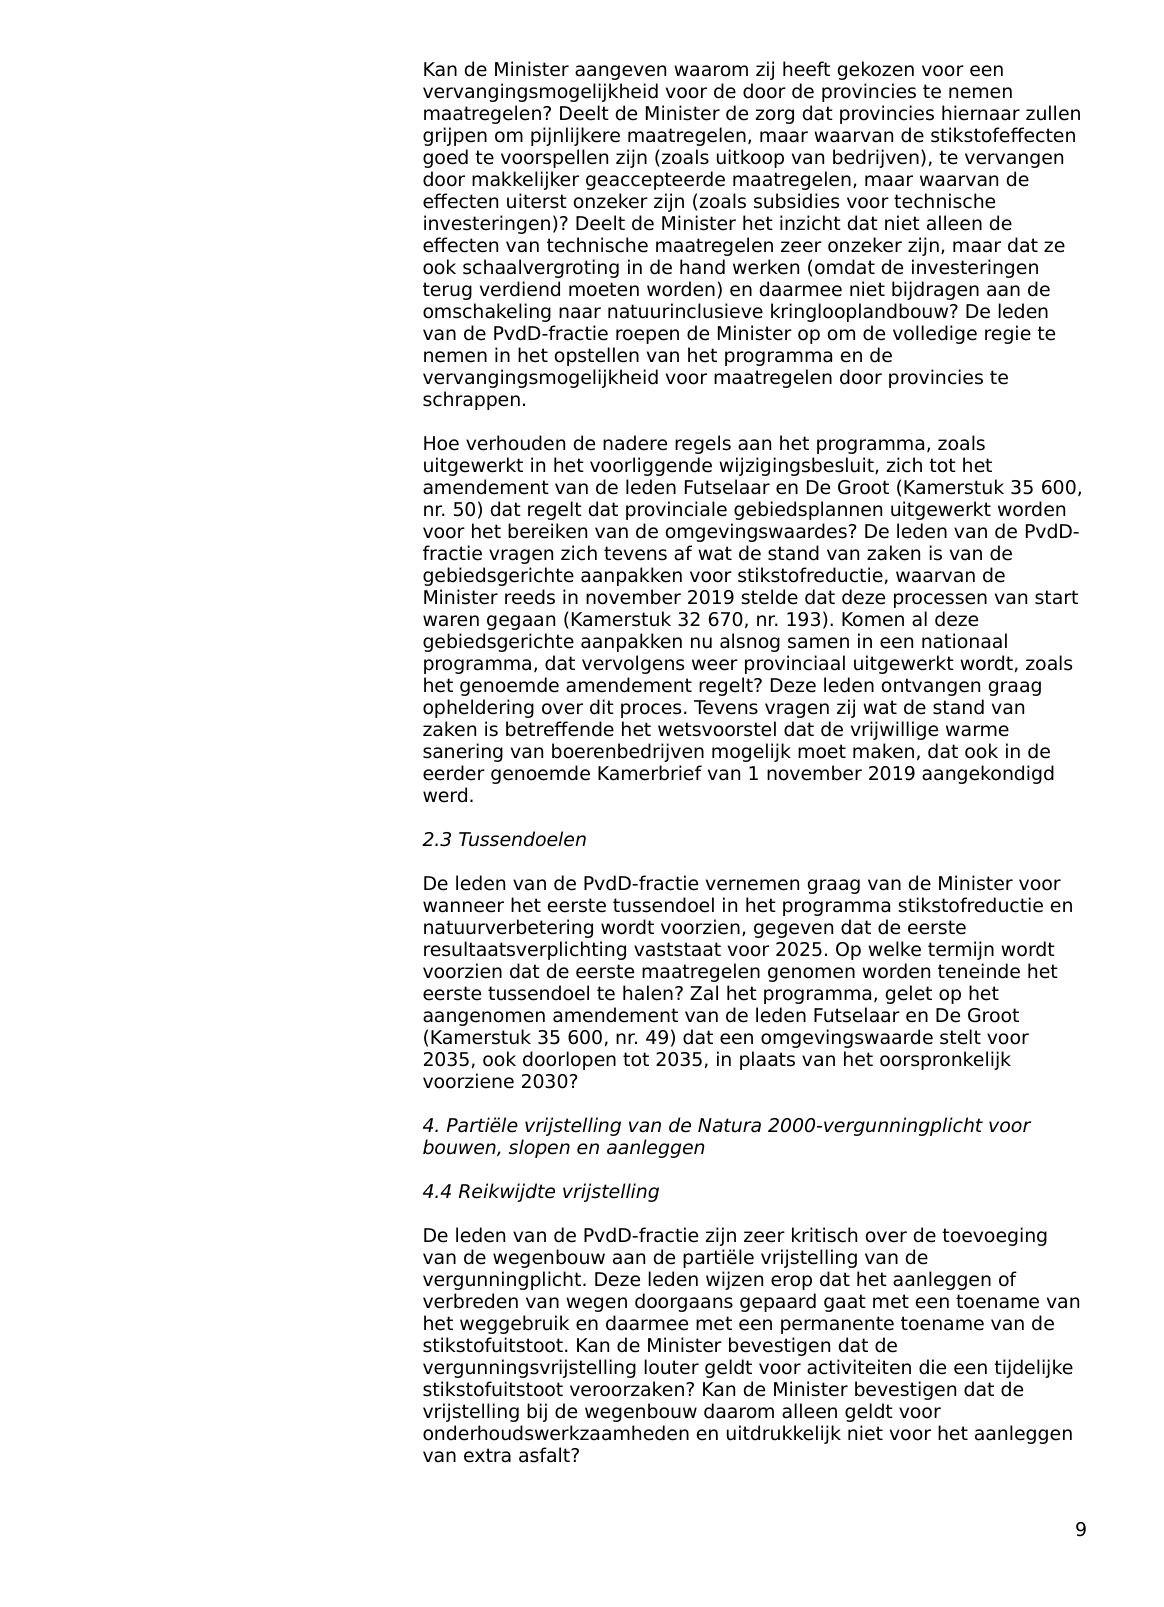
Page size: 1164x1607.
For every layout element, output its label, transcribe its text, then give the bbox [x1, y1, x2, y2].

subtitle 4.4 Reikwijdte vrijstelling [422, 1181, 1087, 1203]
subtitle 4. Partiële vrijstelling van de Natura 2000-vergunningplicht voor bouwen, slopen en aanleggen [422, 1115, 1087, 1159]
text Kan de Minister aangeven waarom zij heeft gekozen voor een vervangingsmogelijkheid voor de door de provincies te nemen maatregelen? Deelt de Minister de zorg dat provincies hiernaar zullen grijpen om pijnlijkere maatregelen, maar waarvan de stikstofeffecten goed te voorspellen zijn (zoals uitkoop van bedrijven), te vervangen door makkelijker geaccepteerde maatregelen, maar waarvan de effecten uiterst onzeker zijn (zoals subsidies voor technische investeringen)? Deelt de Minister het inzicht dat niet alleen de effecten van technische maatregelen zeer onzeker zijn, maar dat ze ook schaalvergroting in de hand werken (omdat de investeringen terug verdiend moeten worden) en daarmee niet bijdragen aan de omschakeling naar natuurinclusieve kringlooplandbouw? De leden van de PvdD-fractie roepen de Minister op om de volledige regie te nemen in het opstellen van het programma en de vervangingsmogelijkheid voor maatregelen door provincies te schrappen. [422, 59, 1087, 411]
text Hoe verhouden de nadere regels aan het programma, zoals uitgewerkt in het voorliggende wijzigingsbesluit, zich tot het amendement van de leden Futselaar en De Groot (Kamerstuk 35 600, nr. 50) dat regelt dat provinciale gebiedsplannen uitgewerkt worden voor het bereiken van de omgevingswaardes? De leden van de PvdD-fractie vragen zich tevens af wat de stand van zaken is van de gebiedsgerichte aanpakken voor stikstofreductie, waarvan de Minister reeds in november 2019 stelde dat deze processen van start waren gegaan (Kamerstuk 32 670, nr. 193). Komen al deze gebiedsgerichte aanpakken nu alsnog samen in een nationaal programma, dat vervolgens weer provinciaal uitgewerkt wordt, zoals het genoemde amendement regelt? Deze leden ontvangen graag opheldering over dit proces. Tevens vragen zij wat de stand van zaken is betreffende het wetsvoorstel dat de vrijwillige warme sanering van boerenbedrijven mogelijk moet maken, dat ook in de eerder genoemde Kamerbrief van 1 november 2019 aangekondigd werd. [422, 433, 1087, 807]
text De leden van de PvdD-fractie vernemen graag van de Minister voor wanneer het eerste tussendoel in het programma stikstofreductie en natuurverbetering wordt voorzien, gegeven dat de eerste resultaatsverplichting vaststaat voor 2025. Op welke termijn wordt voorzien dat de eerste maatregelen genomen worden teneinde het eerste tussendoel te halen? Zal het programma, gelet op het aangenomen amendement van de leden Futselaar en De Groot (Kamerstuk 35 600, nr. 49) dat een omgevingswaarde stelt voor 2035, ook doorlopen tot 2035, in plaats van het oorspronkelijk voorziene 2030? [422, 873, 1087, 1093]
subtitle 2.3 Tussendoelen [422, 829, 1087, 851]
text De leden van de PvdD-fractie zijn zeer kritisch over de toevoeging van de wegenbouw aan de partiële vrijstelling van de vergunningplicht. Deze leden wijzen erop dat het aanleggen of verbreden van wegen doorgaans gepaard gaat met een toename van het weggebruik en daarmee met een permanente toename van de stikstofuitstoot. Kan de Minister bevestigen dat de vergunningsvrijstelling louter geldt voor activiteiten die een tijdelijke stikstofuitstoot veroorzaken? Kan de Minister bevestigen dat de vrijstelling bij de wegenbouw daarom alleen geldt voor onderhoudswerkzaamheden en uitdrukkelijk niet voor het aanleggen van extra asfalt? [422, 1225, 1087, 1467]
